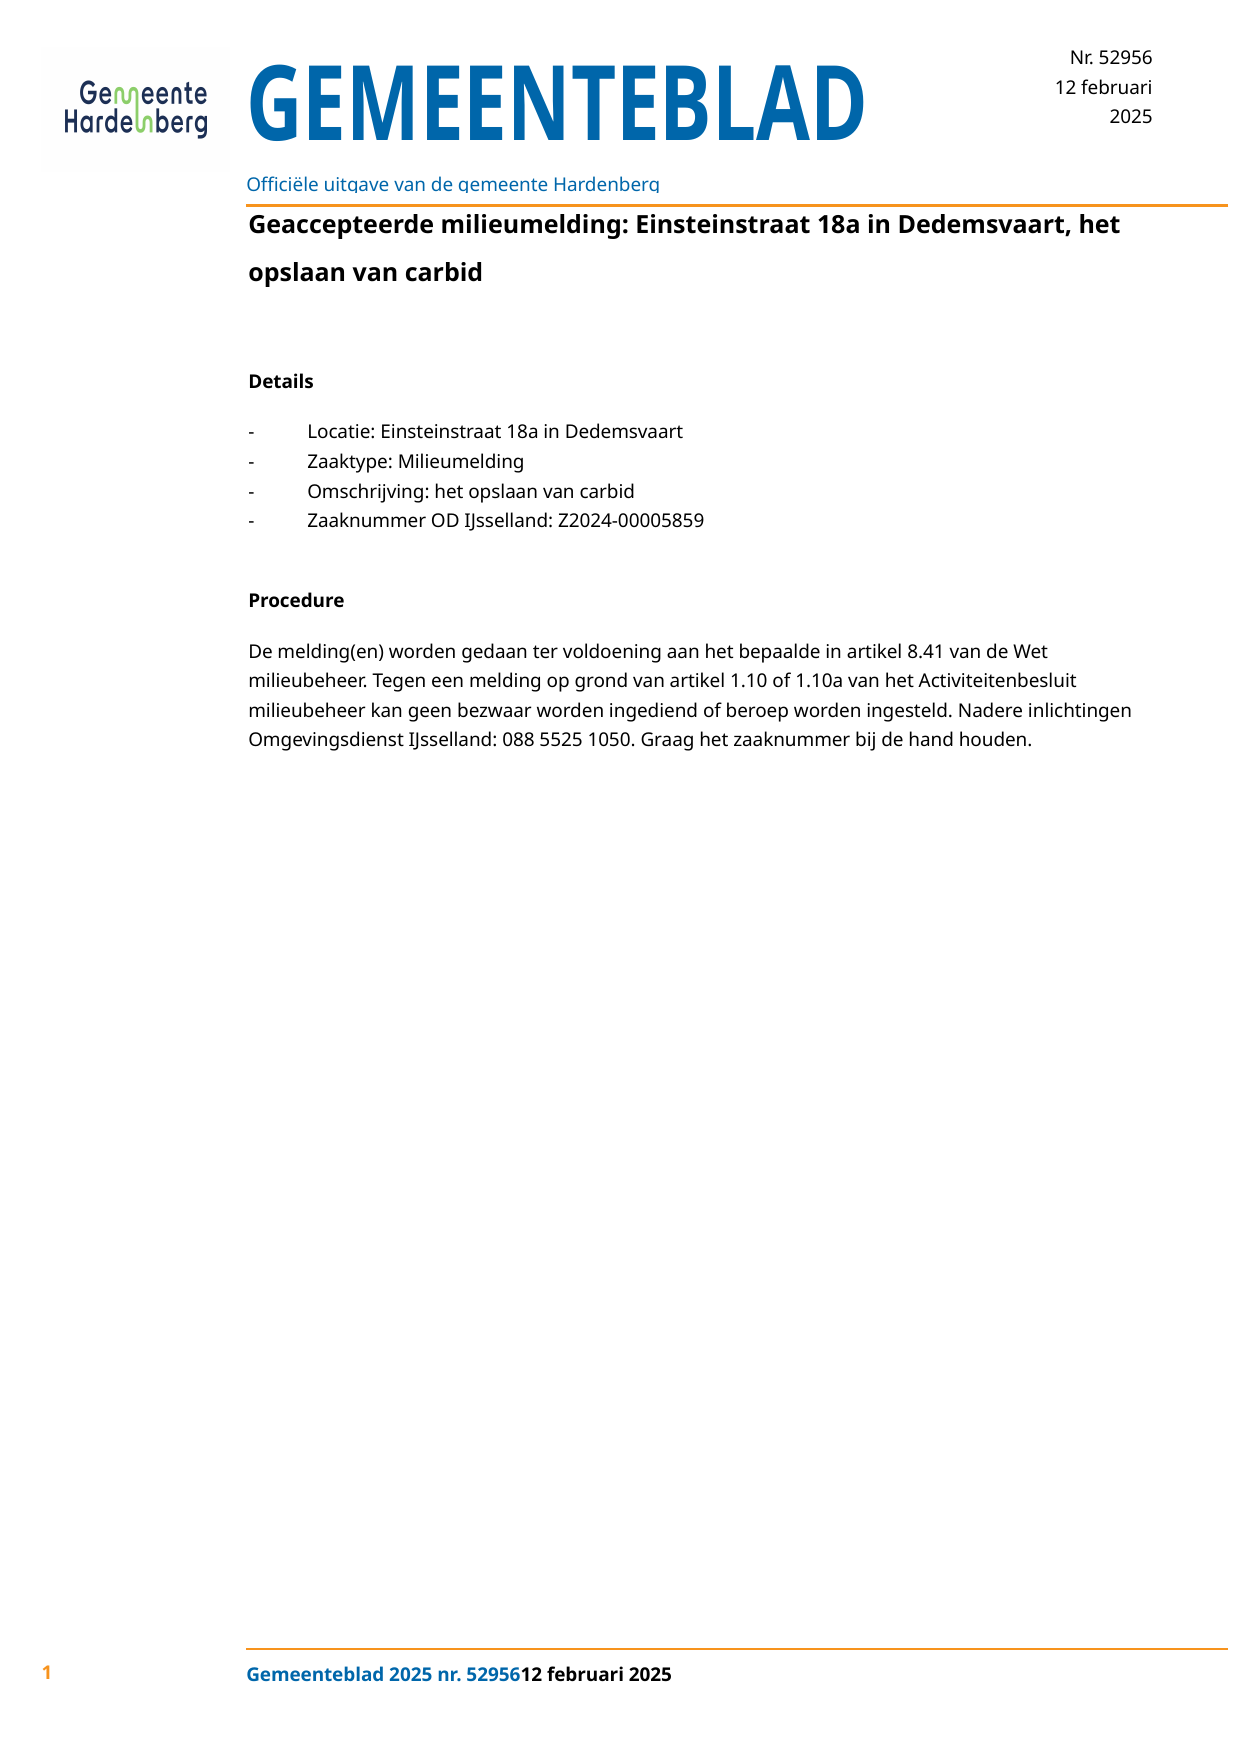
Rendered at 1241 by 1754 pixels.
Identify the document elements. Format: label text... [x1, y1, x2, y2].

text Geaccepteerde milieumelding: Einsteinstraat 18a in Dedemsvaart, het opslaan van carbid [248, 207, 1152, 288]
picture [41, 47, 231, 172]
text Procedure [248, 587, 1152, 613]
text De melding(en) worden gedaan ter voldoening aan het bepaalde in artikel 8.41 van de Wet milieubeheer. Tegen een melding op grond van artikel 1.10 of 1.10a van het Activiteitenbesluit milieubeheer kan geen bezwaar worden ingediend of beroep worden ingesteld. Nadere inlichtingen Omgevingsdienst IJsselland: 088 5525 1050. Graag het zaaknummer bij de hand houden. [248, 638, 1152, 752]
list Locatie: Einsteinstraat 18a in Dedemsvaart [248, 419, 1152, 444]
list Omschrijving: het opslaan van carbid [248, 478, 1152, 504]
list Zaaktype: Milieumelding [248, 448, 1152, 474]
list Zaaknummer OD IJsselland: Z2024-00005859 [248, 507, 1152, 533]
text Details [248, 368, 1152, 394]
